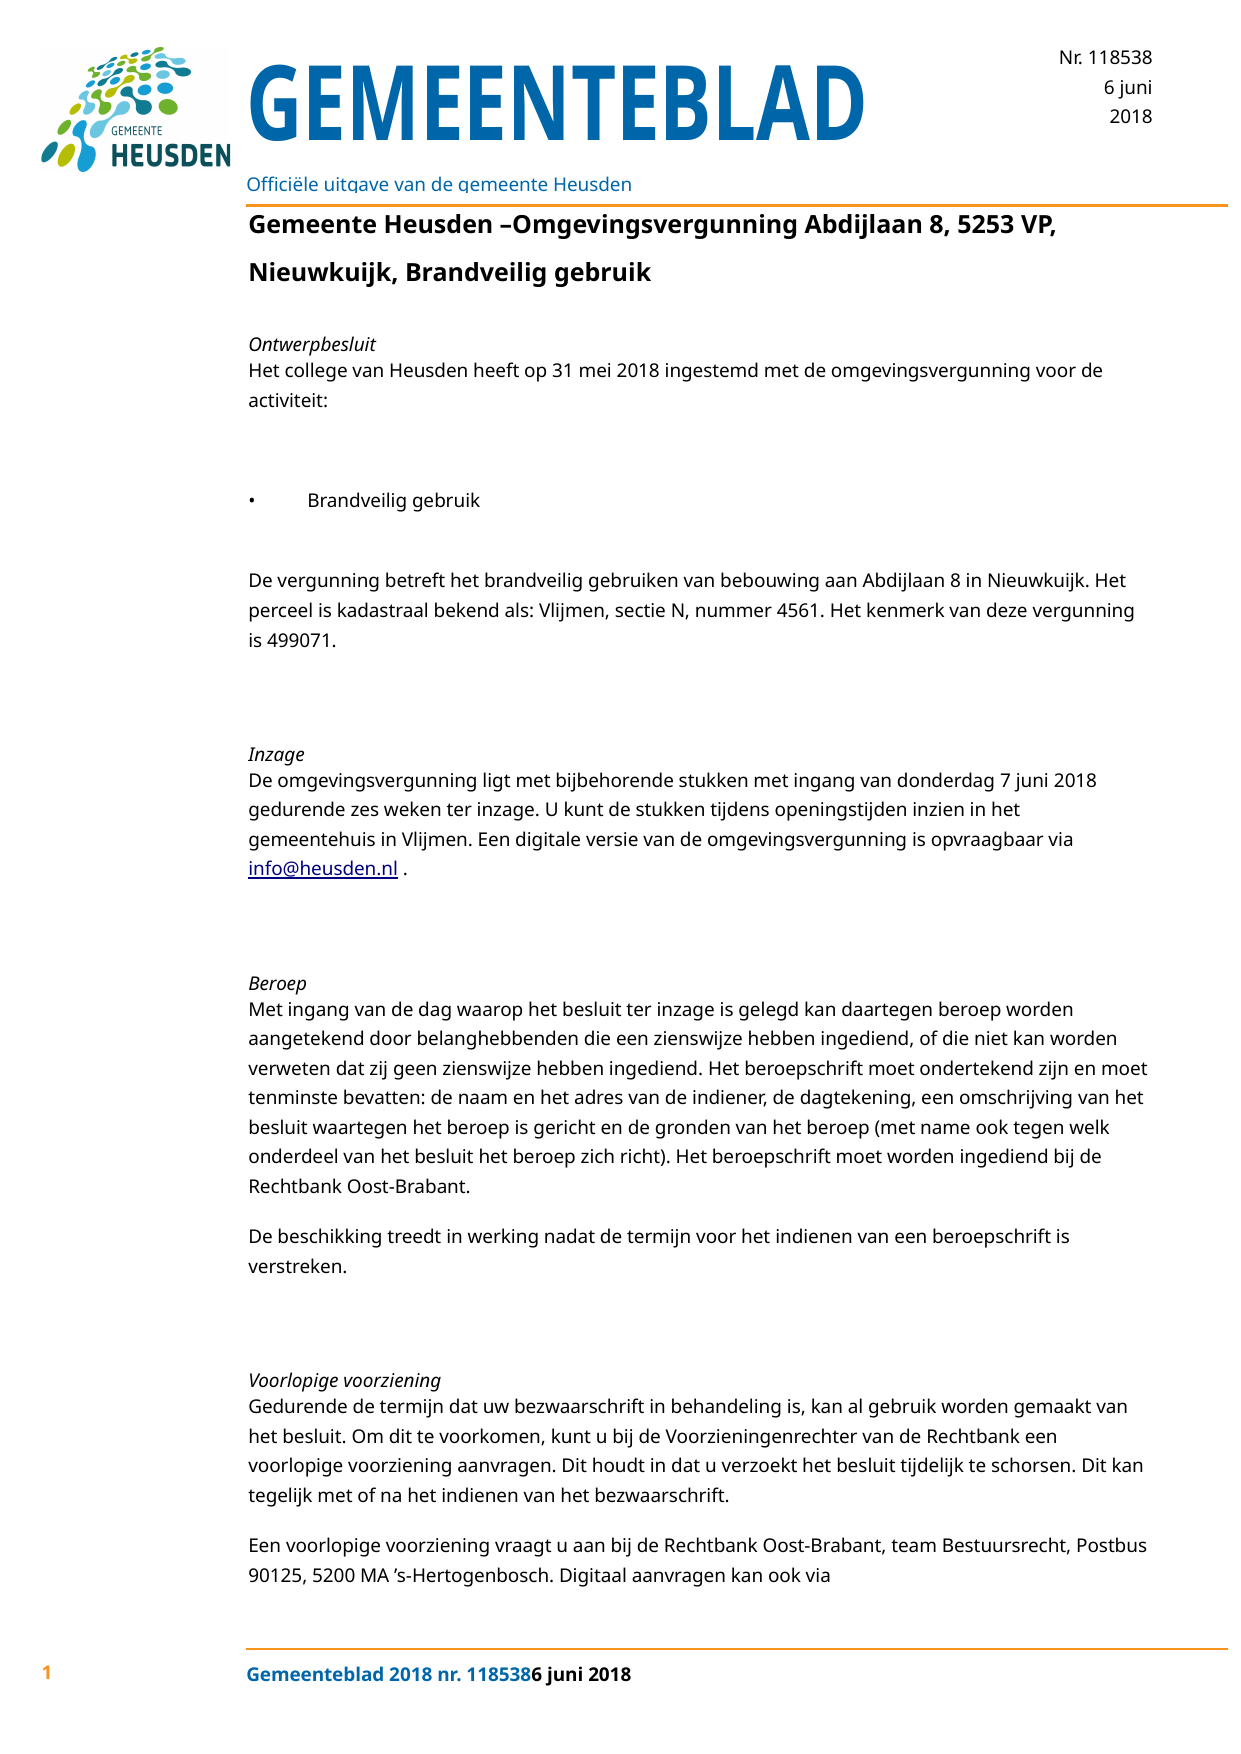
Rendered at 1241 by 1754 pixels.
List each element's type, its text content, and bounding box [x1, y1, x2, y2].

text Voorlopige voorziening [248, 1368, 1152, 1393]
text Een voorlopige voorziening vraagt u aan bij de Rechtbank Oost-Brabant, team Bestuursrecht, Postbus 90125, 5200 MA ’s-Hertogenbosch. Digitaal aanvragen kan ook via [248, 1532, 1152, 1588]
text De vergunning betreft het brandveilig gebruiken van bebouwing aan Abdijlaan 8 in Nieuwkuijk. Het perceel is kadastraal bekend als: Vlijmen, sectie N, nummer 4561. Het kenmerk van deze vergunning is 499071. [248, 568, 1152, 652]
text De beschikking treedt in werking nadat de termijn voor het indienen van een beroepschrift is verstreken. [248, 1224, 1152, 1279]
text Met ingang van de dag waarop het besluit ter inzage is gelegd kan daartegen beroep worden aangetekend door belanghebbenden die een zienswijze hebben ingediend, of die niet kan worden verweten dat zij geen zienswijze hebben ingediend. Het beroepschrift moet ondertekend zijn en moet tenminste bevatten: de naam en het adres van de indiener, de dagtekening, een omschrijving van het besluit waartegen het beroep is gericht en de gronden van het beroep (met name ook tegen welk onderdeel van het besluit het beroep zich richt). Het beroepschrift moet worden ingediend bij de Rechtbank Oost-Brabant. [248, 996, 1152, 1199]
text Ontwerpbesluit [248, 331, 1152, 357]
text Inzage [248, 741, 1152, 767]
text Gemeente Heusden –Omgevingsvergunning Abdijlaan 8, 5253 VP, Nieuwkuijk, Brandveilig gebruik [248, 207, 1152, 288]
text Gedurende de termijn dat uw bezwaarschrift in behandeling is, kan al gebruik worden gemaakt van het besluit. Om dit te voorkomen, kunt u bij de Voorzieningenrechter van de Rechtbank een voorlopige voorziening aanvragen. Dit houdt in dat u verzoekt het besluit tijdelijk te schorsen. Dit kan tegelijk met of na het indienen van het bezwaarschrift. [248, 1393, 1152, 1508]
picture [41, 47, 231, 172]
list Brandveilig gebruik [248, 488, 1152, 513]
text Beroep [248, 970, 1152, 996]
text Het college van Heusden heeft op 31 mei 2018 ingestemd met de omgevingsvergunning voor de activiteit: [248, 357, 1152, 412]
text De omgevingsvergunning ligt met bijbehorende stukken met ingang van donderdag 7 juni 2018 gedurende zes weken ter inzage. U kunt de stukken tijdens openingstijden inzien in het gemeentehuis in Vlijmen. Een digitale versie van de omgevingsvergunning is opvraagbaar via info@heusden.nl . [248, 767, 1152, 881]
